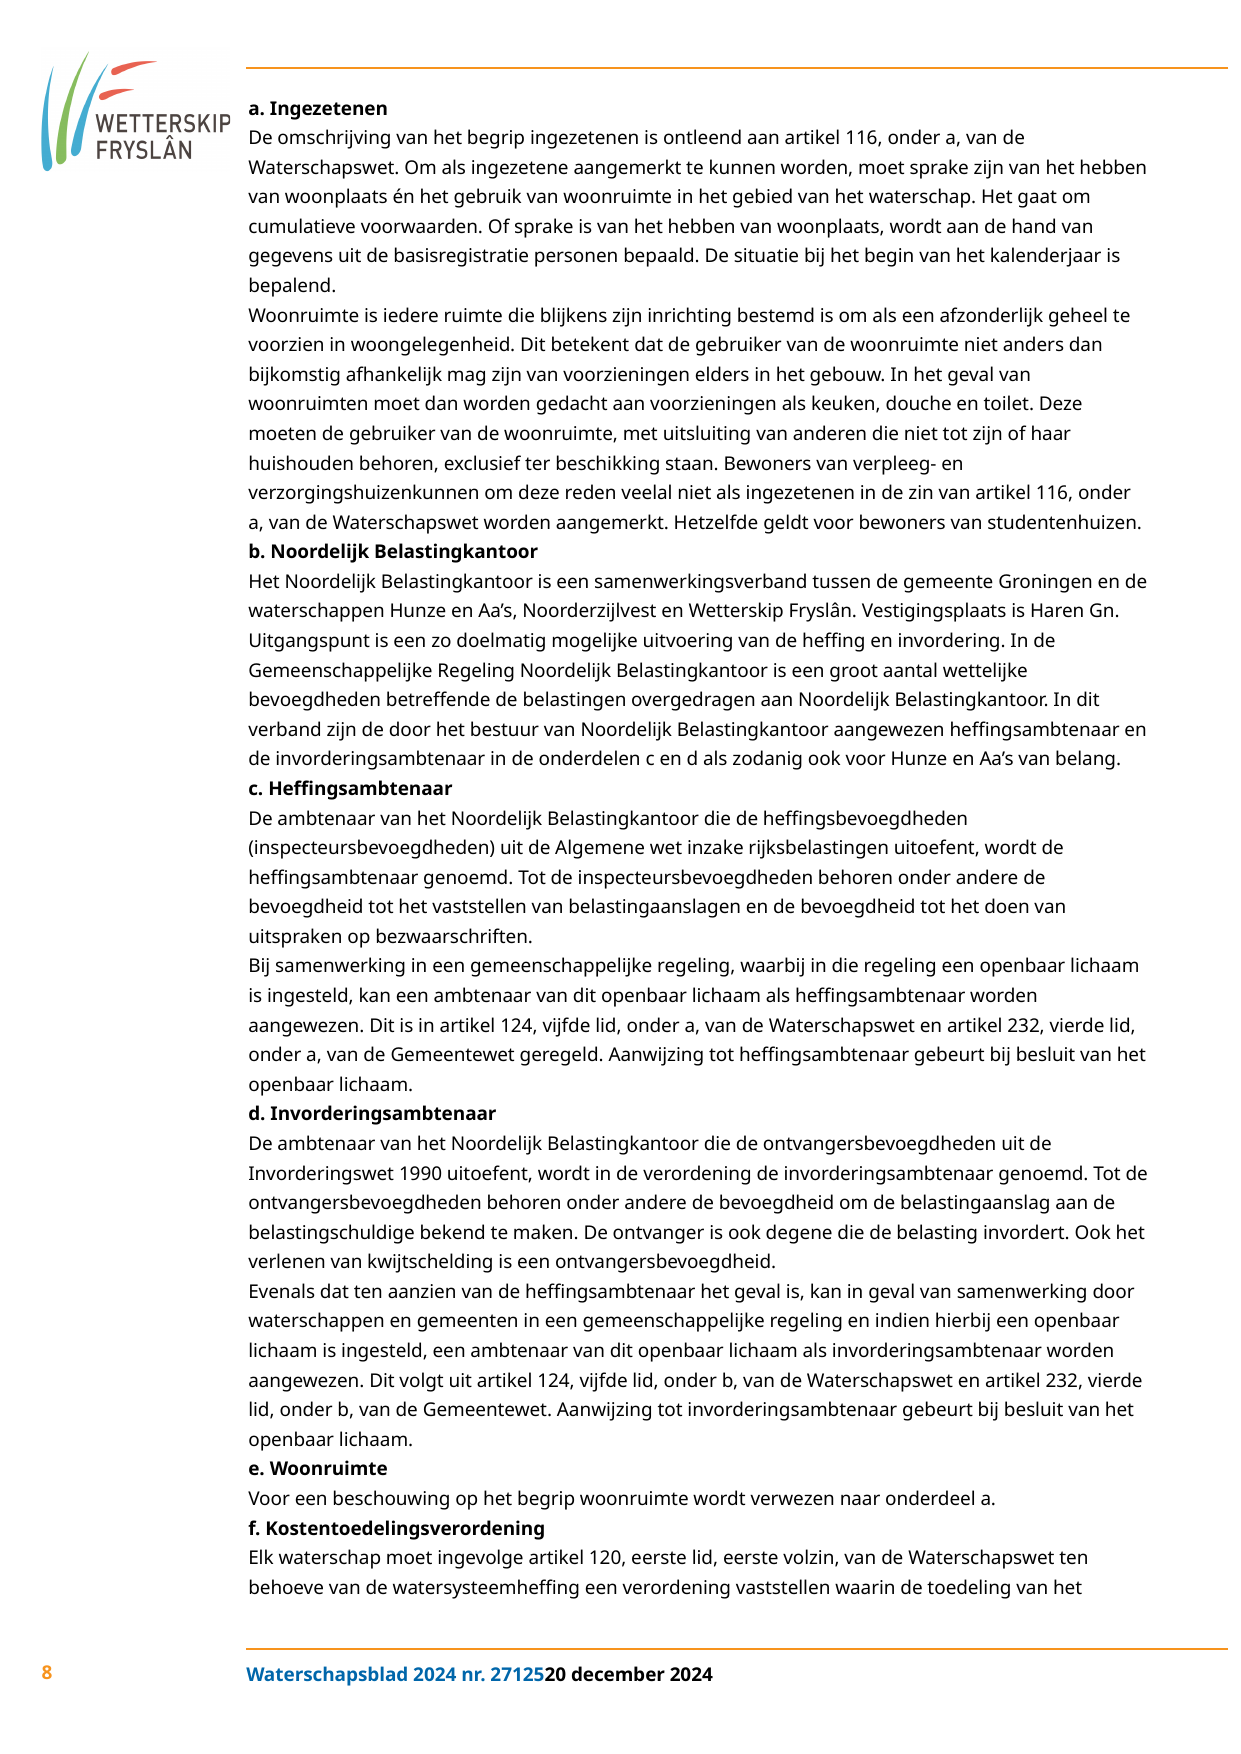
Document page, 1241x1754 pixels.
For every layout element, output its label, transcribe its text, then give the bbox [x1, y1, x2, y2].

text Voor een beschouwing op het begrip woonruimte wordt verwezen naar onderdeel a. [248, 1485, 1152, 1511]
text De ambtenaar van het Noordelijk Belastingkantoor die de ontvangersbevoegdheden uit de Invorderingswet 1990 uitoefent, wordt in de verordening de invorderingsambtenaar genoemd. Tot de ontvangersbevoegdheden behoren onder andere de bevoegdheid om de belastingaanslag aan de belastingschuldige bekend te maken. De ontvanger is ook degene die de belasting invordert. Ook het verlenen van kwijtschelding is een ontvangersbevoegdheid. [248, 1130, 1152, 1274]
text Het Noordelijk Belastingkantoor is een samenwerkingsverband tussen de gemeente Groningen en de waterschappen Hunze en Aa’s, Noorderzijlvest en Wetterskip Fryslân. Vestigingsplaats is Haren Gn. Uitgangspunt is een zo doelmatig mogelijke uitvoering van de heffing en invordering. In de Gemeenschappelijke Regeling Noordelijk Belastingkantoor is een groot aantal wettelijke bevoegdheden betreffende de belastingen overgedragen aan Noordelijk Belastingkantoor. In dit verband zijn de door het bestuur van Noordelijk Belastingkantoor aangewezen heffingsambtenaar en de invorderingsambtenaar in de onderdelen c en d als zodanig ook voor Hunze en Aa’s van belang. [248, 568, 1152, 771]
text De ambtenaar van het Noordelijk Belastingkantoor die de heffingsbevoegdheden (inspecteursbevoegdheden) uit de Algemene wet inzake rijksbelastingen uitoefent, wordt de heffingsambtenaar genoemd. Tot de inspecteursbevoegdheden behoren onder andere de bevoegdheid tot het vaststellen van belastingaanslagen en de bevoegdheid tot het doen van uitspraken op bezwaarschriften. [248, 805, 1152, 949]
text f. Kostentoedelingsverordening [248, 1515, 1152, 1541]
text a. Ingezetenen [248, 95, 1152, 121]
picture [41, 47, 231, 172]
text Bij samenwerking in een gemeenschappelijke regeling, waarbij in die regeling een openbaar lichaam is ingesteld, kan een ambtenaar van dit openbaar lichaam als heffingsambtenaar worden aangewezen. Dit is in artikel 124, vijfde lid, onder a, van de Waterschapswet en artikel 232, vierde lid, onder a, van de Gemeentewet geregeld. Aanwijzing tot heffingsambtenaar gebeurt bij besluit van het openbaar lichaam. [248, 953, 1152, 1097]
text Elk waterschap moet ingevolge artikel 120, eerste lid, eerste volzin, van de Waterschapswet ten behoeve van de watersysteemheffing een verordening vaststellen waarin de toedeling van het [248, 1544, 1152, 1600]
text Woonruimte is iedere ruimte die blijkens zijn inrichting bestemd is om als een afzonderlijk geheel te voorzien in woongelegenheid. Dit betekent dat de gebruiker van de woonruimte niet anders dan bijkomstig afhankelijk mag zijn van voorzieningen elders in het gebouw. In het geval van woonruimten moet dan worden gedacht aan voorzieningen als keuken, douche en toilet. Deze moeten de gebruiker van de woonruimte, met uitsluiting van anderen die niet tot zijn of haar huishouden behoren, exclusief ter beschikking staan. Bewoners van verpleeg- en verzorgingshuizenkunnen om deze reden veelal niet als ingezetenen in de zin van artikel 116, onder a, van de Waterschapswet worden aangemerkt. Hetzelfde geldt voor bewoners van studentenhuizen. [248, 302, 1152, 535]
text b. Noordelijk Belastingkantoor [248, 538, 1152, 564]
text e. Woonruimte [248, 1456, 1152, 1481]
text De omschrijving van het begrip ingezetenen is ontleend aan artikel 116, onder a, van de Waterschapswet. Om als ingezetene aangemerkt te kunnen worden, moet sprake zijn van het hebben van woonplaats én het gebruik van woonruimte in het gebied van het waterschap. Het gaat om cumulatieve voorwaarden. Of sprake is van het hebben van woonplaats, wordt aan de hand van gegevens uit de basisregistratie personen bepaald. De situatie bij het begin van het kalenderjaar is bepalend. [248, 124, 1152, 298]
text c. Heffingsambtenaar [248, 775, 1152, 801]
text d. Invorderingsambtenaar [248, 1101, 1152, 1126]
text Evenals dat ten aanzien van de heffingsambtenaar het geval is, kan in geval van samenwerking door waterschappen en gemeenten in een gemeenschappelijke regeling en indien hierbij een openbaar lichaam is ingesteld, een ambtenaar van dit openbaar lichaam als invorderingsambtenaar worden aangewezen. Dit volgt uit artikel 124, vijfde lid, onder b, van de Waterschapswet en artikel 232, vierde lid, onder b, van de Gemeentewet. Aanwijzing tot invorderingsambtenaar gebeurt bij besluit van het openbaar lichaam. [248, 1278, 1152, 1452]
